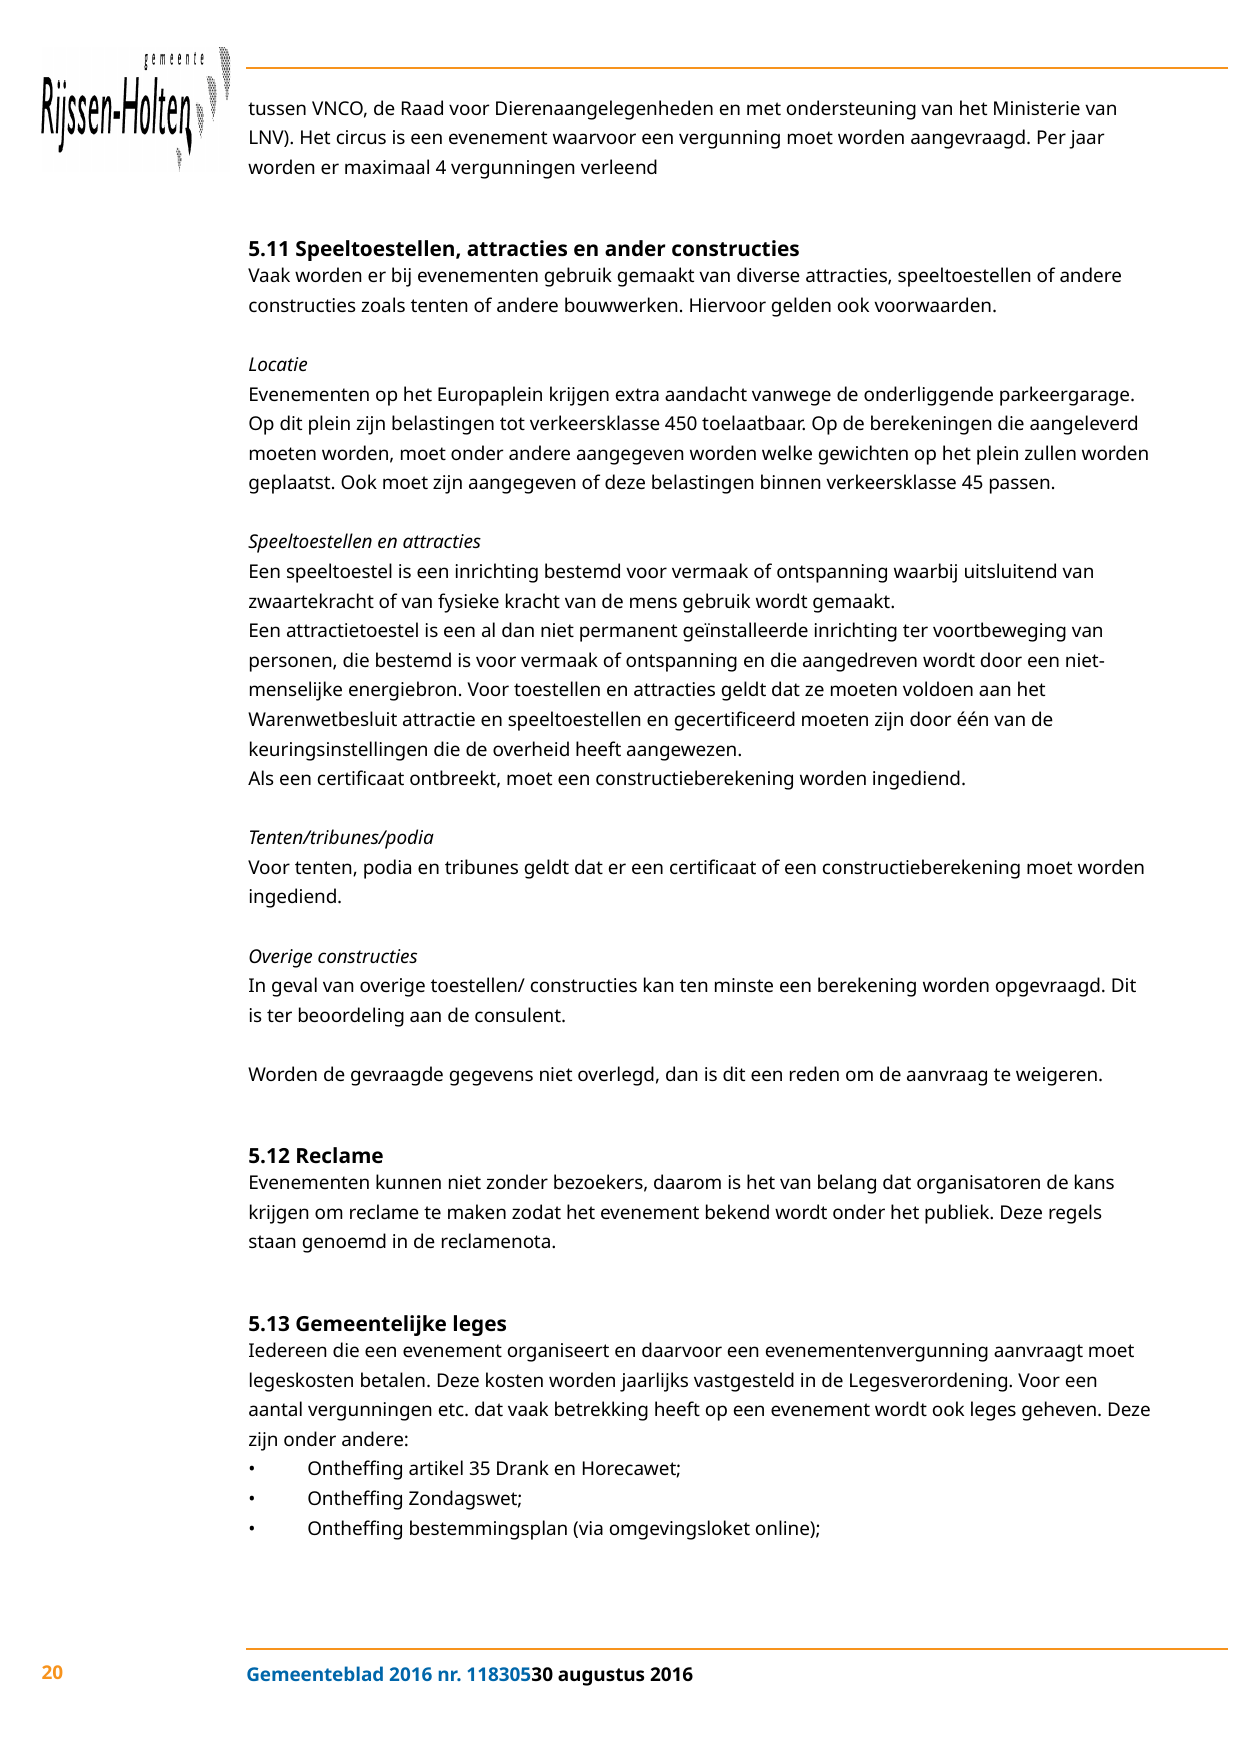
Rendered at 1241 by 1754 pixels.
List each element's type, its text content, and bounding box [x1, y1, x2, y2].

text Voor tenten, podia en tribunes geldt dat er een certificaat of een constructieberekening moet worden ingediend. [248, 854, 1152, 909]
text Vaak worden er bij evenementen gebruik gemaakt van diverse attracties, speeltoestellen of andere constructies zoals tenten of andere bouwwerken. Hiervoor gelden ook voorwaarden. [248, 262, 1152, 318]
text Evenementen op het Europaplein krijgen extra aandacht vanwege de onderliggende parkeergarage. Op dit plein zijn belastingen tot verkeersklasse 450 toelaatbaar. Op de berekeningen die aangeleverd moeten worden, moet onder andere aangegeven worden welke gewichten op het plein zullen worden geplaatst. Ook moet zijn aangegeven of deze belastingen binnen verkeersklasse 45 passen. [248, 381, 1152, 495]
text Overige constructies [248, 943, 1152, 968]
text 5.11 Speeltoestellen, attracties en ander constructies [248, 234, 1152, 262]
list Ontheffing artikel 35 Drank en Horecawet; [248, 1456, 1152, 1481]
text Als een certificaat ontbreekt, moet een constructieberekening worden ingediend. [248, 765, 1152, 791]
text Evenementen kunnen niet zonder bezoekers, daarom is het van belang dat organisatoren de kans krijgen om reclame te maken zodat het evenement bekend wordt onder het publiek. Deze regels staan genoemd in de reclamenota. [248, 1169, 1152, 1254]
text Tenten/tribunes/podia [248, 824, 1152, 850]
text Locatie [248, 351, 1152, 377]
text Worden de gevraagde gegevens niet overlegd, dan is dit een reden om de aanvraag te weigeren. [248, 1061, 1152, 1087]
text Een attractietoestel is een al dan niet permanent geïnstalleerde inrichting ter voortbeweging van personen, die bestemd is voor vermaak of ontspanning en die aangedreven wordt door een niet-menselijke energiebron. Voor toestellen en attracties geldt dat ze moeten voldoen aan het Warenwetbesluit attractie en speeltoestellen en gecertificeerd moeten zijn door één van de keuringsinstellingen die de overheid heeft aangewezen. [248, 617, 1152, 761]
list Ontheffing Zondagswet; [248, 1485, 1152, 1511]
text In geval van overige toestellen/ constructies kan ten minste een berekening worden opgevraagd. Dit is ter beoordeling aan de consulent. [248, 972, 1152, 1028]
text 5.13 Gemeentelijke leges [248, 1309, 1152, 1337]
text Speeltoestellen en attracties [248, 529, 1152, 554]
text tussen VNCO, de Raad voor Dierenaangelegenheden en met ondersteuning van het Ministerie van LNV). Het circus is een evenement waarvoor een vergunning moet worden aangevraagd. Per jaar worden er maximaal 4 vergunningen verleend [248, 95, 1152, 180]
text Iedereen die een evenement organiseert en daarvoor een evenementenvergunning aanvraagt moet legeskosten betalen. Deze kosten worden jaarlijks vastgesteld in de Legesverordening. Voor een aantal vergunningen etc. dat vaak betrekking heeft op een evenement wordt ook leges geheven. Deze zijn onder andere: [248, 1337, 1152, 1452]
picture [41, 47, 231, 172]
text Een speeltoestel is een inrichting bestemd voor vermaak of ontspanning waarbij uitsluitend van zwaartekracht of van fysieke kracht van de mens gebruik wordt gemaakt. [248, 558, 1152, 613]
text 5.12 Reclame [248, 1141, 1152, 1169]
list Ontheffing bestemmingsplan (via omgevingsloket online); [248, 1515, 1152, 1540]
